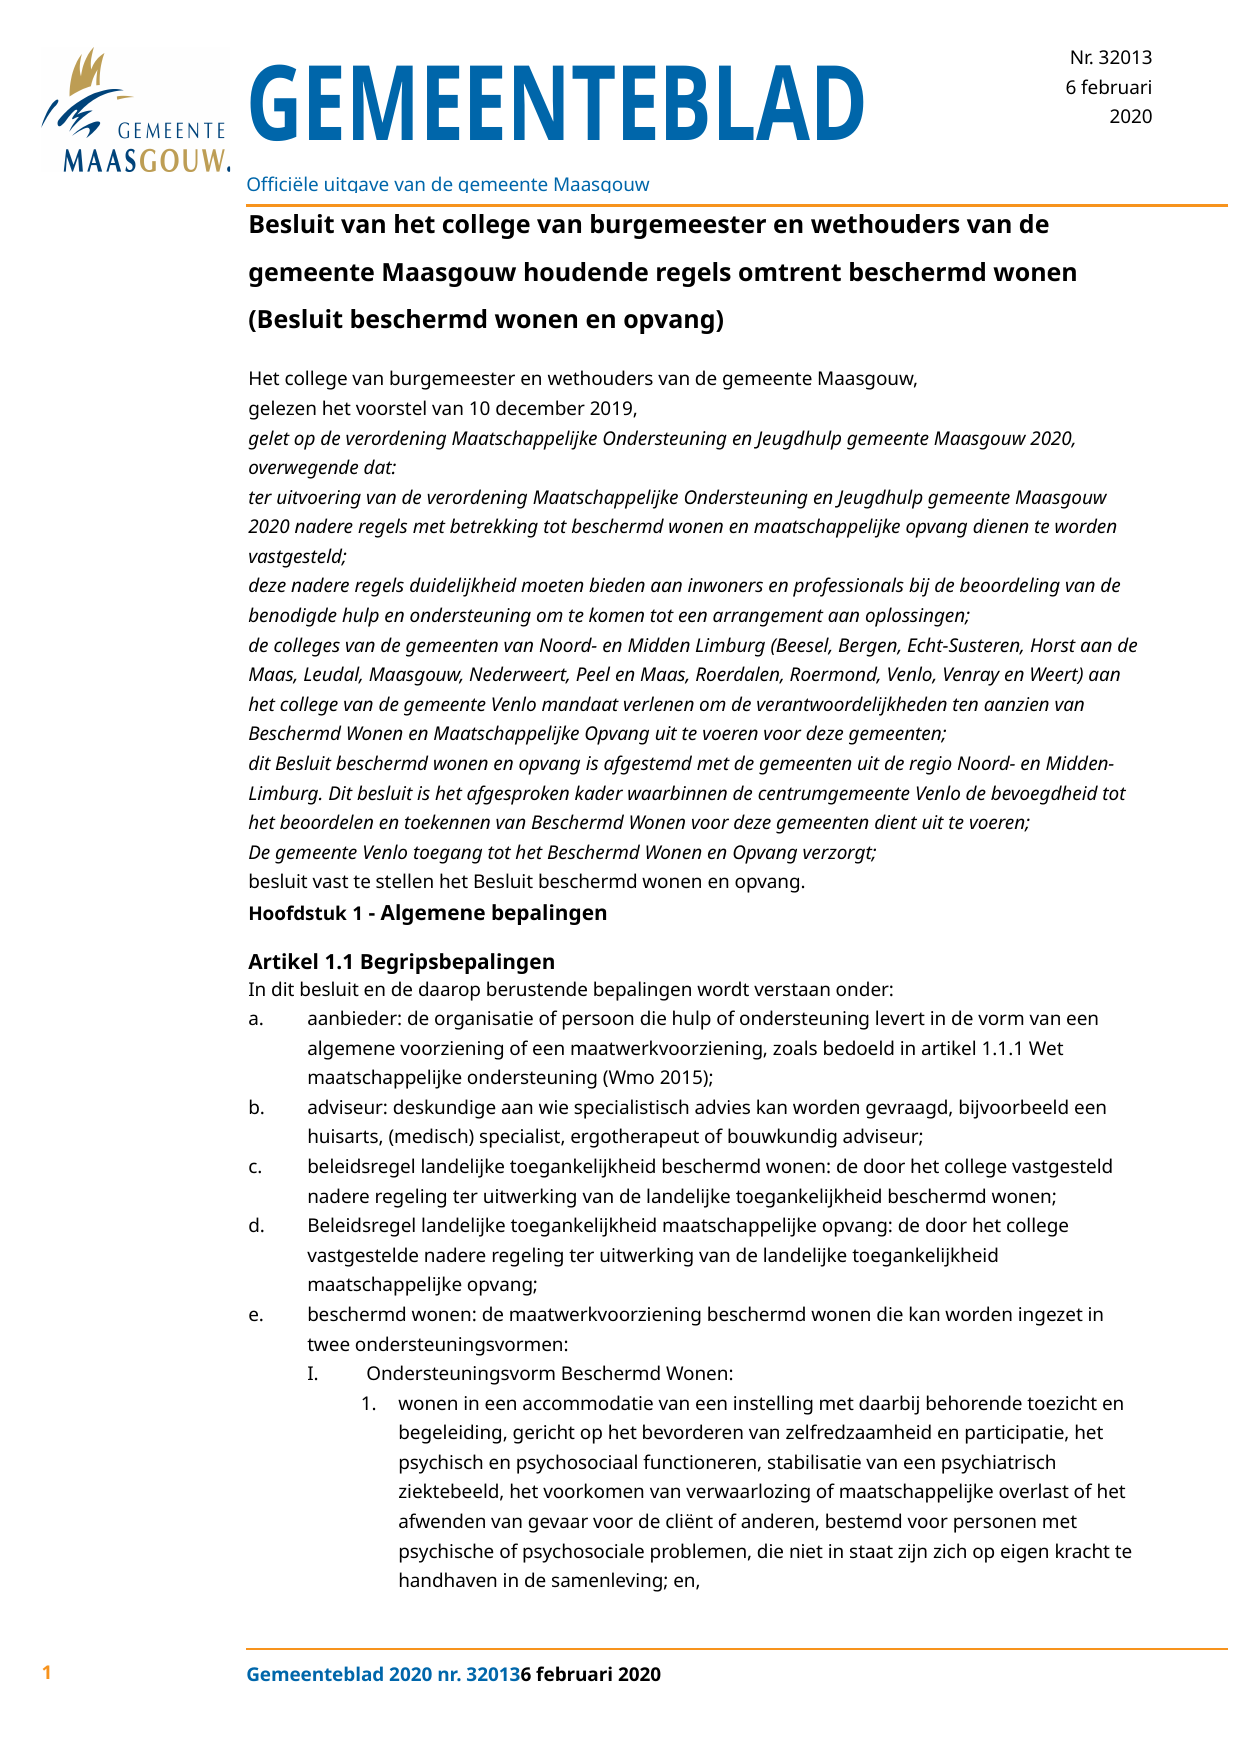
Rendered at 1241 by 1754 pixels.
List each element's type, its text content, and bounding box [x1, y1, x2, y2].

text De gemeente Venlo toegang tot het Beschermd Wonen en Opvang verzorgt; [248, 839, 1152, 864]
list aanbieder: de organisatie of persoon die hulp of ondersteuning levert in de vorm van een algemene voorziening of een maatwerkvoorziening, zoals bedoeld in artikel 1.1.1 Wet maatschappelijke ondersteuning (Wmo 2015); [248, 1005, 1152, 1090]
text gelezen het voorstel van 10 december 2019, [248, 395, 1152, 421]
text Besluit van het college van burgemeester en wethouders van de gemeente Maasgouw houdende regels omtrent beschermd wonen (Besluit beschermd wonen en opvang) [248, 207, 1152, 336]
text In dit besluit en de daarop berustende bepalingen wordt verstaan onder: [248, 976, 1152, 1001]
list Ondersteuningsvorm Beschermd Wonen: [307, 1360, 1152, 1386]
list Beleidsregel landelijke toegankelijkheid maatschappelijke opvang: de door het college vastgestelde nadere regeling ter uitwerking van de landelijke toegankelijkheid maatschappelijke opvang; [248, 1212, 1152, 1297]
list beleidsregel landelijke toegankelijkheid beschermd wonen: de door het college vastgesteld nadere regeling ter uitwerking van de landelijke toegankelijkheid beschermd wonen; [248, 1153, 1152, 1208]
picture [41, 47, 231, 172]
list beschermd wonen: de maatwerkvoorziening beschermd wonen die kan worden ingezet in twee ondersteuningsvormen: [248, 1301, 1152, 1356]
list wonen in een accommodatie van een instelling met daarbij behorende toezicht en begeleiding, gericht op het bevorderen van zelfredzaamheid en participatie, het psychisch en psychosociaal functioneren, stabilisatie van een psychiatrisch ziektebeeld, het voorkomen van verwaarlozing of maatschappelijke overlast of het afwenden van gevaar voor de cliënt of anderen, bestemd voor personen met psychische of psychosociale problemen, die niet in staat zijn zich op eigen kracht te handhaven in de samenleving; en, [361, 1390, 1152, 1593]
text besluit vast te stellen het Besluit beschermd wonen en opvang. [248, 868, 1152, 894]
text dit Besluit beschermd wonen en opvang is afgestemd met de gemeenten uit de regio Noord- en Midden-Limburg. Dit besluit is het afgesproken kader waarbinnen de centrumgemeente Venlo de bevoegdheid tot het beoordelen en toekennen van Beschermd Wonen voor deze gemeenten dient uit te voeren; [248, 750, 1152, 835]
list adviseur: deskundige aan wie specialistisch advies kan worden gevraagd, bijvoorbeeld een huisarts, (medisch) specialist, ergotherapeut of bouwkundig adviseur; [248, 1094, 1152, 1149]
text ter uitvoering van de verordening Maatschappelijke Ondersteuning en Jeugdhulp gemeente Maasgouw 2020 nadere regels met betrekking tot beschermd wonen en maatschappelijke opvang dienen te worden vastgesteld; [248, 484, 1152, 569]
text Artikel 1.1 Begripsbepalingen [248, 947, 1152, 976]
text overwegende dat: [248, 454, 1152, 480]
text deze nadere regels duidelijkheid moeten bieden aan inwoners en professionals bij de beoordeling van de benodigde hulp en ondersteuning om te komen tot een arrangement aan oplossingen; [248, 573, 1152, 628]
text de colleges van de gemeenten van Noord- en Midden Limburg (Beesel, Bergen, Echt-Susteren, Horst aan de Maas, Leudal, Maasgouw, Nederweert, Peel en Maas, Roerdalen, Roermond, Venlo, Venray en Weert) aan het college van de gemeente Venlo mandaat verlenen om de verantwoordelijkheden ten aanzien van Beschermd Wonen en Maatschappelijke Opvang uit te voeren voor deze gemeenten; [248, 632, 1152, 746]
text Hoofdstuk 1 - Algemene bepalingen [248, 898, 1152, 926]
text gelet op de verordening Maatschappelijke Ondersteuning en Jeugdhulp gemeente Maasgouw 2020, [248, 425, 1152, 450]
text Het college van burgemeester en wethouders van de gemeente Maasgouw, [248, 366, 1152, 391]
